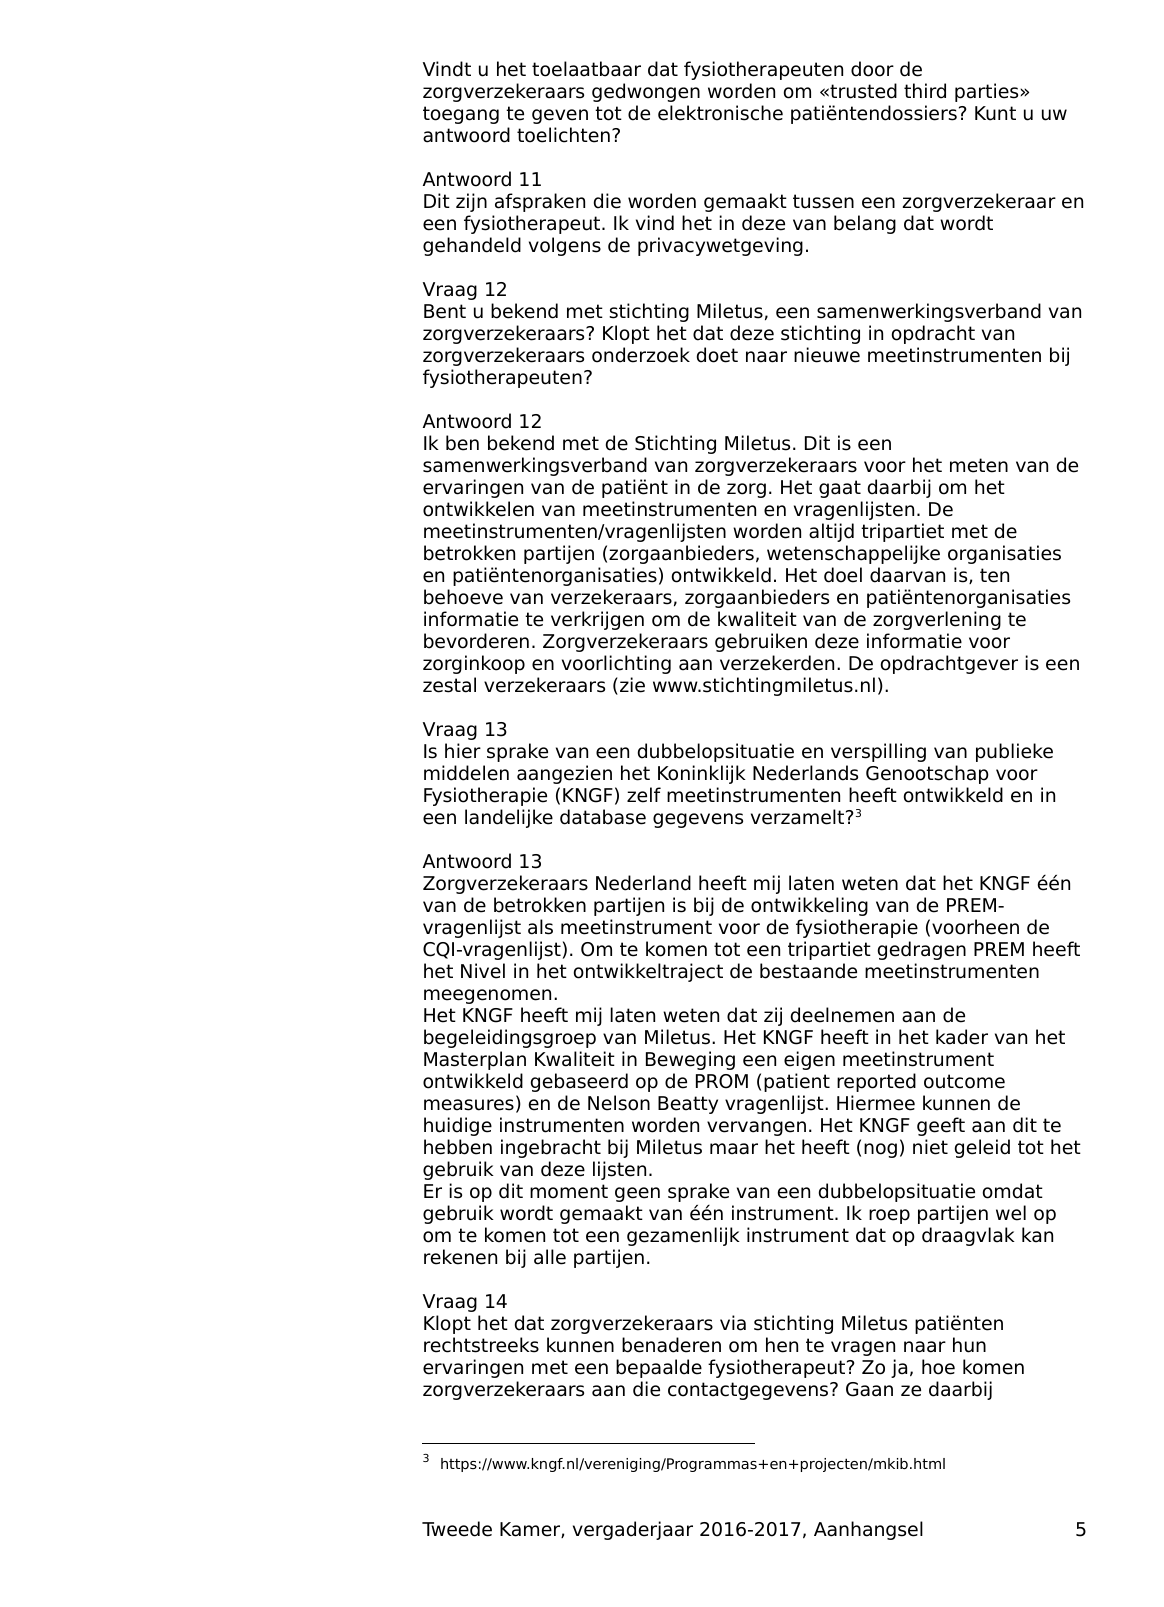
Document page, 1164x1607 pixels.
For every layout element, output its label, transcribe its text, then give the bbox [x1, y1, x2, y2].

text Vraag 13 [422, 719, 1087, 741]
text Zorgverzekeraars Nederland heeft mij laten weten dat het KNGF één van de betrokken partijen is bij de ontwikkeling van de PREM-vragenlijst als meetinstrument voor de fysiotherapie (voorheen de CQI-vragenlijst). Om te komen tot een tripartiet gedragen PREM heeft het Nivel in het ontwikkeltraject de bestaande meetinstrumenten meegenomen. [422, 873, 1087, 1005]
text Het KNGF heeft mij laten weten dat zij deelnemen aan de begeleidingsgroep van Miletus. Het KNGF heeft in het kader van het Masterplan Kwaliteit in Beweging een eigen meetinstrument ontwikkeld gebaseerd op de PROM (patient reported outcome measures) en de Nelson Beatty vragenlijst. Hiermee kunnen de huidige instrumenten worden vervangen. Het KNGF geeft aan dit te hebben ingebracht bij Miletus maar het heeft (nog) niet geleid tot het gebruik van deze lijsten. [422, 1005, 1087, 1181]
text Antwoord 13 [422, 851, 1087, 873]
text Antwoord 11 [422, 169, 1087, 191]
text Vraag 14 [422, 1291, 1087, 1313]
text Vindt u het toelaatbaar dat fysiotherapeuten door de zorgverzekeraars gedwongen worden om «trusted third parties» toegang te geven tot de elektronische patiëntendossiers? Kunt u uw antwoord toelichten? [422, 59, 1087, 147]
text Er is op dit moment geen sprake van een dubbelopsituatie omdat gebruik wordt gemaakt van één instrument. Ik roep partijen wel op om te komen tot een gezamenlijk instrument dat op draagvlak kan rekenen bij alle partijen. [422, 1181, 1087, 1269]
text Klopt het dat zorgverzekeraars via stichting Miletus patiënten rechtstreeks kunnen benaderen om hen te vragen naar hun ervaringen met een bepaalde fysiotherapeut? Zo ja, hoe komen zorgverzekeraars aan die contactgegevens? Gaan ze daarbij [422, 1313, 1087, 1401]
text Is hier sprake van een dubbelopsituatie en verspilling van publieke middelen aangezien het Koninklijk Nederlands Genootschap voor Fysiotherapie (KNGF) zelf meetinstrumenten heeft ontwikkeld en in een landelijke database gegevens verzamelt? [422, 741, 1087, 829]
text Antwoord 12 [422, 411, 1087, 433]
text Ik ben bekend met de Stichting Miletus. Dit is een samenwerkingsverband van zorgverzekeraars voor het meten van de ervaringen van de patiënt in de zorg. Het gaat daarbij om het ontwikkelen van meetinstrumenten en vragenlijsten. De meetinstrumenten/vragenlijsten worden altijd tripartiet met de betrokken partijen (zorgaanbieders, wetenschappelijke organisaties en patiëntenorganisaties) ontwikkeld. Het doel daarvan is, ten behoeve van verzekeraars, zorgaanbieders en patiëntenorganisaties informatie te verkrijgen om de kwaliteit van de zorgverlening te bevorderen. Zorgverzekeraars gebruiken deze informatie voor zorginkoop en voorlichting aan verzekerden. De opdrachtgever is een zestal verzekeraars (zie www.stichtingmiletus.nl). [422, 433, 1087, 697]
text Dit zijn afspraken die worden gemaakt tussen een zorgverzekeraar en een fysiotherapeut. Ik vind het in deze van belang dat wordt gehandeld volgens de privacywetgeving. [422, 191, 1087, 257]
text Bent u bekend met stichting Miletus, een samenwerkingsverband van zorgverzekeraars? Klopt het dat deze stichting in opdracht van zorgverzekeraars onderzoek doet naar nieuwe meetinstrumenten bij fysiotherapeuten? [422, 301, 1087, 389]
text https://www.kngf.nl/vereniging/Programmas+en+projecten/mkib.html [422, 1452, 1087, 1474]
text Vraag 12 [422, 279, 1087, 301]
